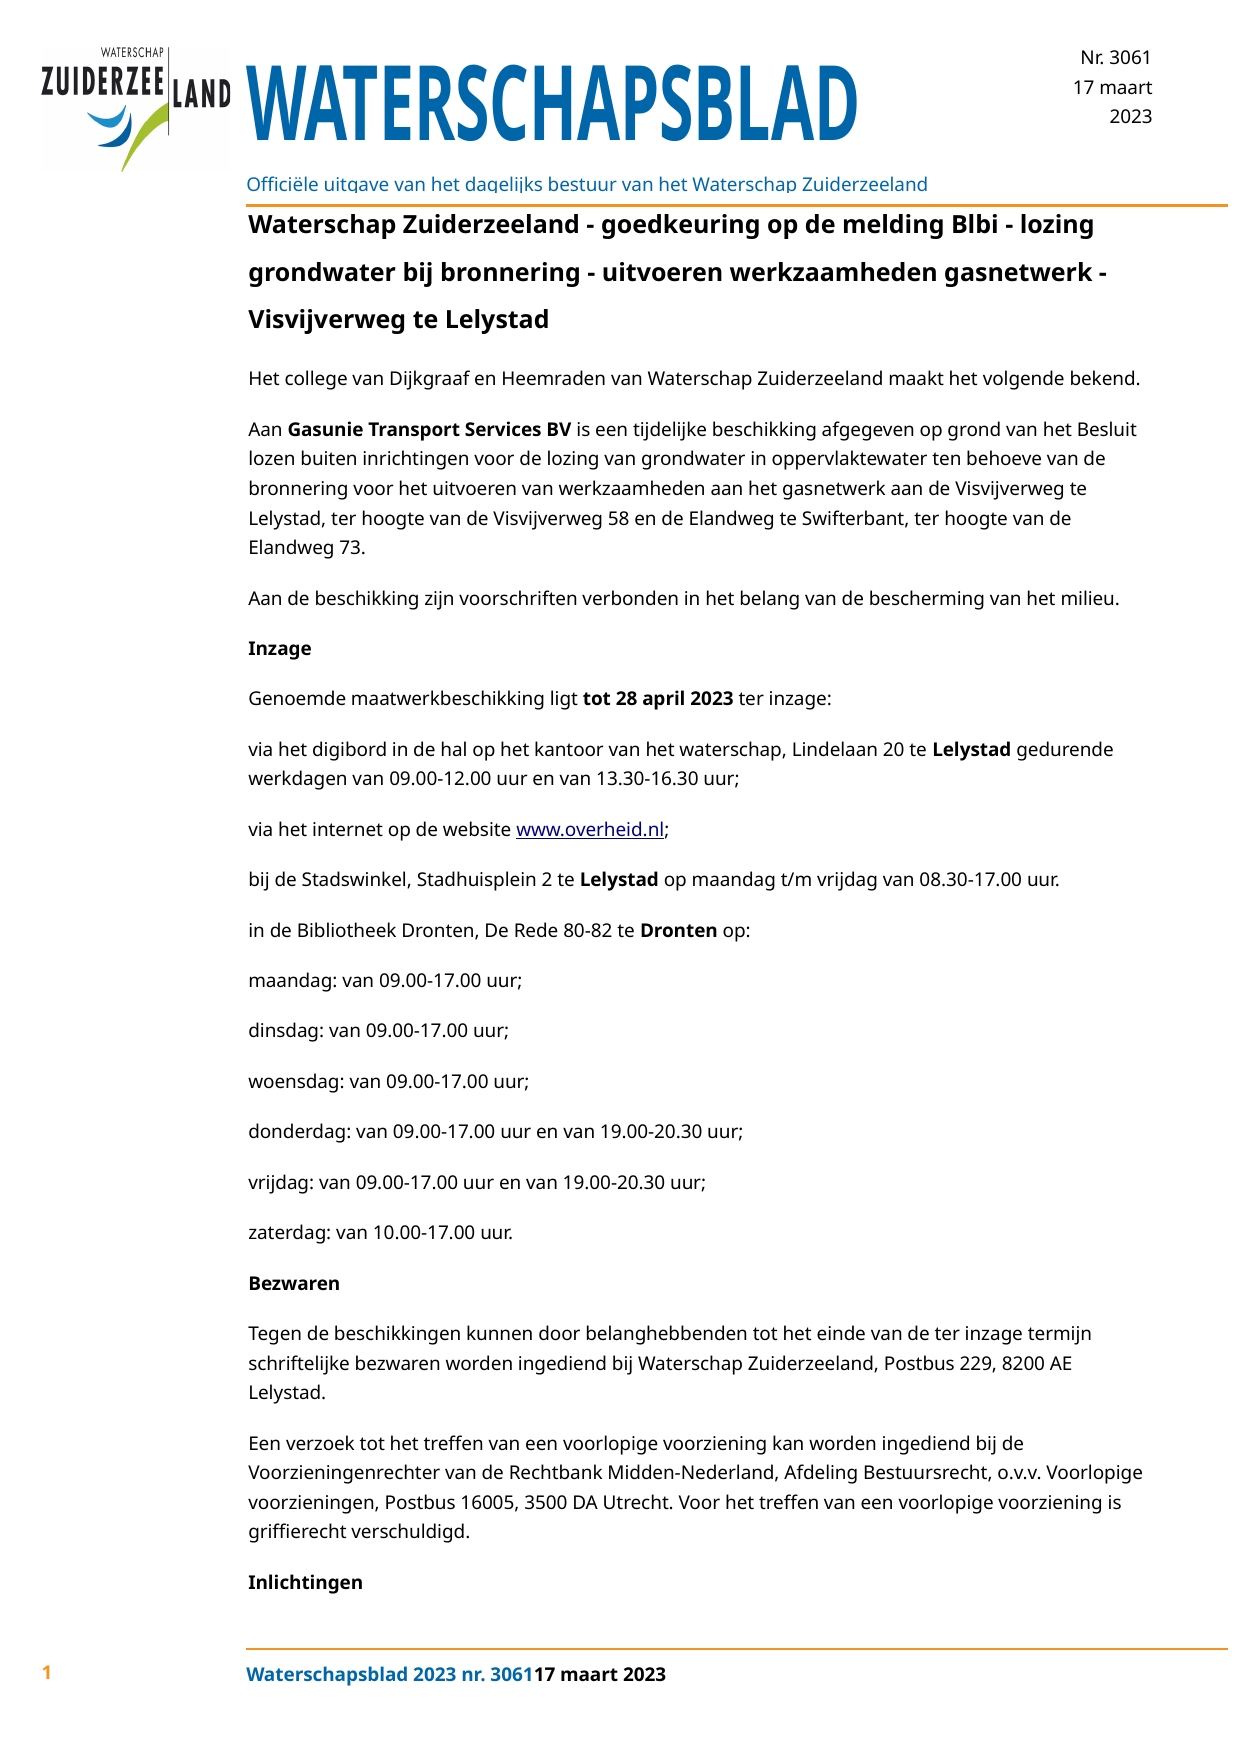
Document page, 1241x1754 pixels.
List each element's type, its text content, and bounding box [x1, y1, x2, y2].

text Aan de beschikking zijn voorschriften verbonden in het belang van de bescherming van het milieu. [248, 585, 1152, 610]
text woensdag: van 09.00-17.00 uur; [248, 1068, 1152, 1094]
text via het digibord in de hal op het kantoor van het waterschap, Lindelaan 20 te Lelystad gedurende werkdagen van 09.00-12.00 uur en van 13.30-16.30 uur; [248, 736, 1152, 791]
text via het internet op de website www.overheid.nl; [248, 816, 1152, 842]
text Inlichtingen [248, 1569, 1152, 1594]
text donderdag: van 09.00-17.00 uur en van 19.00-20.30 uur; [248, 1118, 1152, 1144]
text Bezwaren [248, 1270, 1152, 1295]
text zaterdag: van 10.00-17.00 uur. [248, 1219, 1152, 1245]
text Een verzoek tot het treffen van een voorlopige voorziening kan worden ingediend bij de Voorzieningenrechter van de Rechtbank Midden-Nederland, Afdeling Bestuursrecht, o.v.v. Voorlopige voorzieningen, Postbus 16005, 3500 DA Utrecht. Voor het treffen van een voorlopige voorziening is griffierecht verschuldigd. [248, 1430, 1152, 1544]
text Het college van Dijkgraaf en Heemraden van Waterschap Zuiderzeeland maakt het volgende bekend. [248, 366, 1152, 391]
text in de Bibliotheek Dronten, De Rede 80-82 te Dronten op: [248, 917, 1152, 942]
text dinsdag: van 09.00-17.00 uur; [248, 1018, 1152, 1043]
text vrijdag: van 09.00-17.00 uur en van 19.00-20.30 uur; [248, 1169, 1152, 1194]
text bij de Stadswinkel, Stadhuisplein 2 te Lelystad op maandag t/m vrijdag van 08.30‑17.00 uur. [248, 866, 1152, 892]
text Tegen de beschikkingen kunnen door belanghebbenden tot het einde van de ter inzage termijn schriftelijke bezwaren worden ingediend bij Waterschap Zuiderzeeland, Postbus 229, 8200 AE Lelystad. [248, 1320, 1152, 1405]
text Waterschap Zuiderzeeland - goedkeuring op de melding Blbi - lozing grondwater bij bronnering - uitvoeren werkzaamheden gasnetwerk - Visvijverweg te Lelystad [248, 207, 1152, 336]
text Inzage [248, 635, 1152, 661]
text Genoemde maatwerkbeschikking ligt tot 28 april 2023 ter inzage: [248, 686, 1152, 711]
picture [41, 47, 231, 172]
text maandag: van 09.00-17.00 uur; [248, 967, 1152, 993]
text Aan Gasunie Transport Services BV is een tijdelijke beschikking afgegeven op grond van het Besluit lozen buiten inrichtingen voor de lozing van grondwater in oppervlaktewater ten behoeve van de bronnering voor het uitvoeren van werkzaamheden aan het gasnetwerk aan de Visvijverweg te Lelystad, ter hoogte van de Visvijverweg 58 en de Elandweg te Swifterbant, ter hoogte van de Elandweg 73. [248, 416, 1152, 560]
